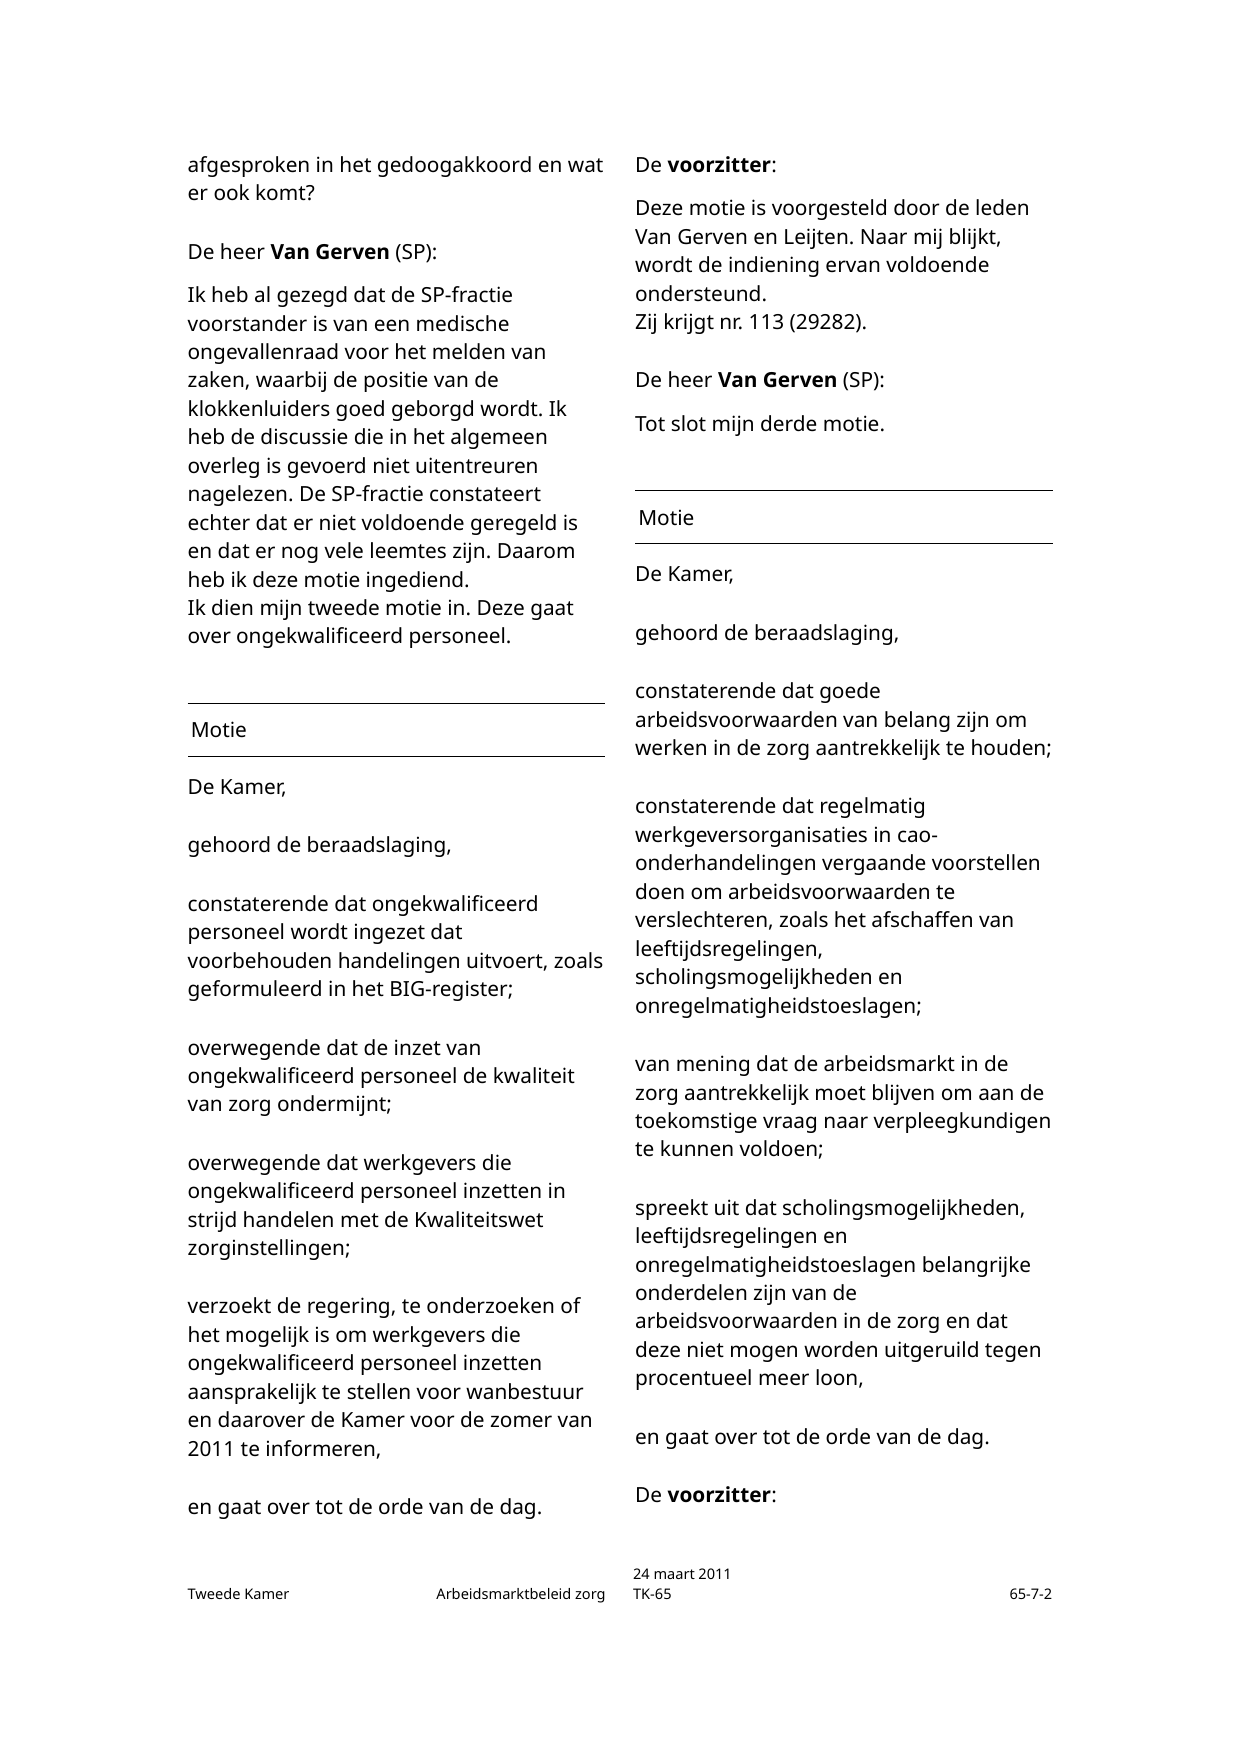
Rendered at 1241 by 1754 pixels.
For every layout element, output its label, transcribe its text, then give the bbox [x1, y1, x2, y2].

text constaterende dat ongekwalificeerd personeel wordt ingezet dat voorbehouden handelingen uitvoert, zoals geformuleerd in het BIG-register; [187, 889, 605, 1003]
text en gaat over tot de orde van de dag. [635, 1422, 1053, 1450]
text spreekt uit dat scholingsmogelijkheden, leeftijdsregelingen en onregelmatigheidstoeslagen belangrijke onderdelen zijn van de arbeidsvoorwaarden in de zorg en dat deze niet mogen worden uitgeruild tegen procentueel meer loon, [635, 1193, 1053, 1392]
text afgesproken in het gedoogakkoord en wat er ook komt? [187, 150, 605, 207]
text gehoord de beraadslaging, [187, 830, 605, 859]
text overwegende dat werkgevers die ongekwalificeerd personeel inzetten in strijd handelen met de Kwaliteitswet zorginstellingen; [187, 1148, 605, 1262]
text De voorzitter: [635, 150, 1053, 178]
text De heer Van Gerven (SP): [187, 237, 605, 265]
text Ik heb al gezegd dat de SP-fractie voorstander is van een medische ongevallenraad voor het melden van zaken, waarbij de positie van de klokkenluiders goed geborgd wordt. Ik heb de discussie die in het algemeen overleg is gevoerd niet uitentreuren nagelezen. De SP-fractie constateert echter dat er niet voldoende geregeld is en dat er nog vele leemtes zijn. Daarom heb ik deze motie ingediend. [187, 280, 605, 593]
text overwegende dat de inzet van ongekwalificeerd personeel de kwaliteit van zorg ondermijnt; [187, 1033, 605, 1118]
subtitle Motie [635, 491, 1053, 543]
text en gaat over tot de orde van de dag. [187, 1492, 605, 1521]
text De heer Van Gerven (SP): [635, 366, 1053, 394]
text Ik dien mijn tweede motie in. Deze gaat over ongekwalificeerd personeel. [187, 593, 605, 650]
text gehoord de beraadslaging, [635, 618, 1053, 646]
text De Kamer, [187, 772, 605, 800]
text verzoekt de regering, te onderzoeken of het mogelijk is om werkgevers die ongekwalificeerd personeel inzetten aansprakelijk te stellen voor wanbestuur en daarover de Kamer voor de zomer van 2011 te informeren, [187, 1292, 605, 1462]
text Zij krijgt nr. 113 (29282). [635, 307, 1053, 336]
subtitle Motie [187, 704, 605, 757]
text De voorzitter: [635, 1480, 1053, 1509]
text constaterende dat goede arbeidsvoorwaarden van belang zijn om werken in de zorg aantrekkelijk te houden; [635, 676, 1053, 762]
text constaterende dat regelmatig werkgeversorganisaties in cao-onderhandelingen vergaande voorstellen doen om arbeidsvoorwaarden te verslechteren, zoals het afschaffen van leeftijdsregelingen, scholingsmogelijkheden en onregelmatigheidstoeslagen; [635, 792, 1053, 1019]
text van mening dat de arbeidsmarkt in de zorg aantrekkelijk moet blijven om aan de toekomstige vraag naar verpleegkundigen te kunnen voldoen; [635, 1049, 1053, 1163]
text Deze motie is voorgesteld door de leden Van Gerven en Leijten. Naar mij blijkt, wordt de indiening ervan voldoende ondersteund. [635, 193, 1053, 307]
text De Kamer, [635, 559, 1053, 588]
text Tot slot mijn derde motie. [635, 409, 1053, 437]
